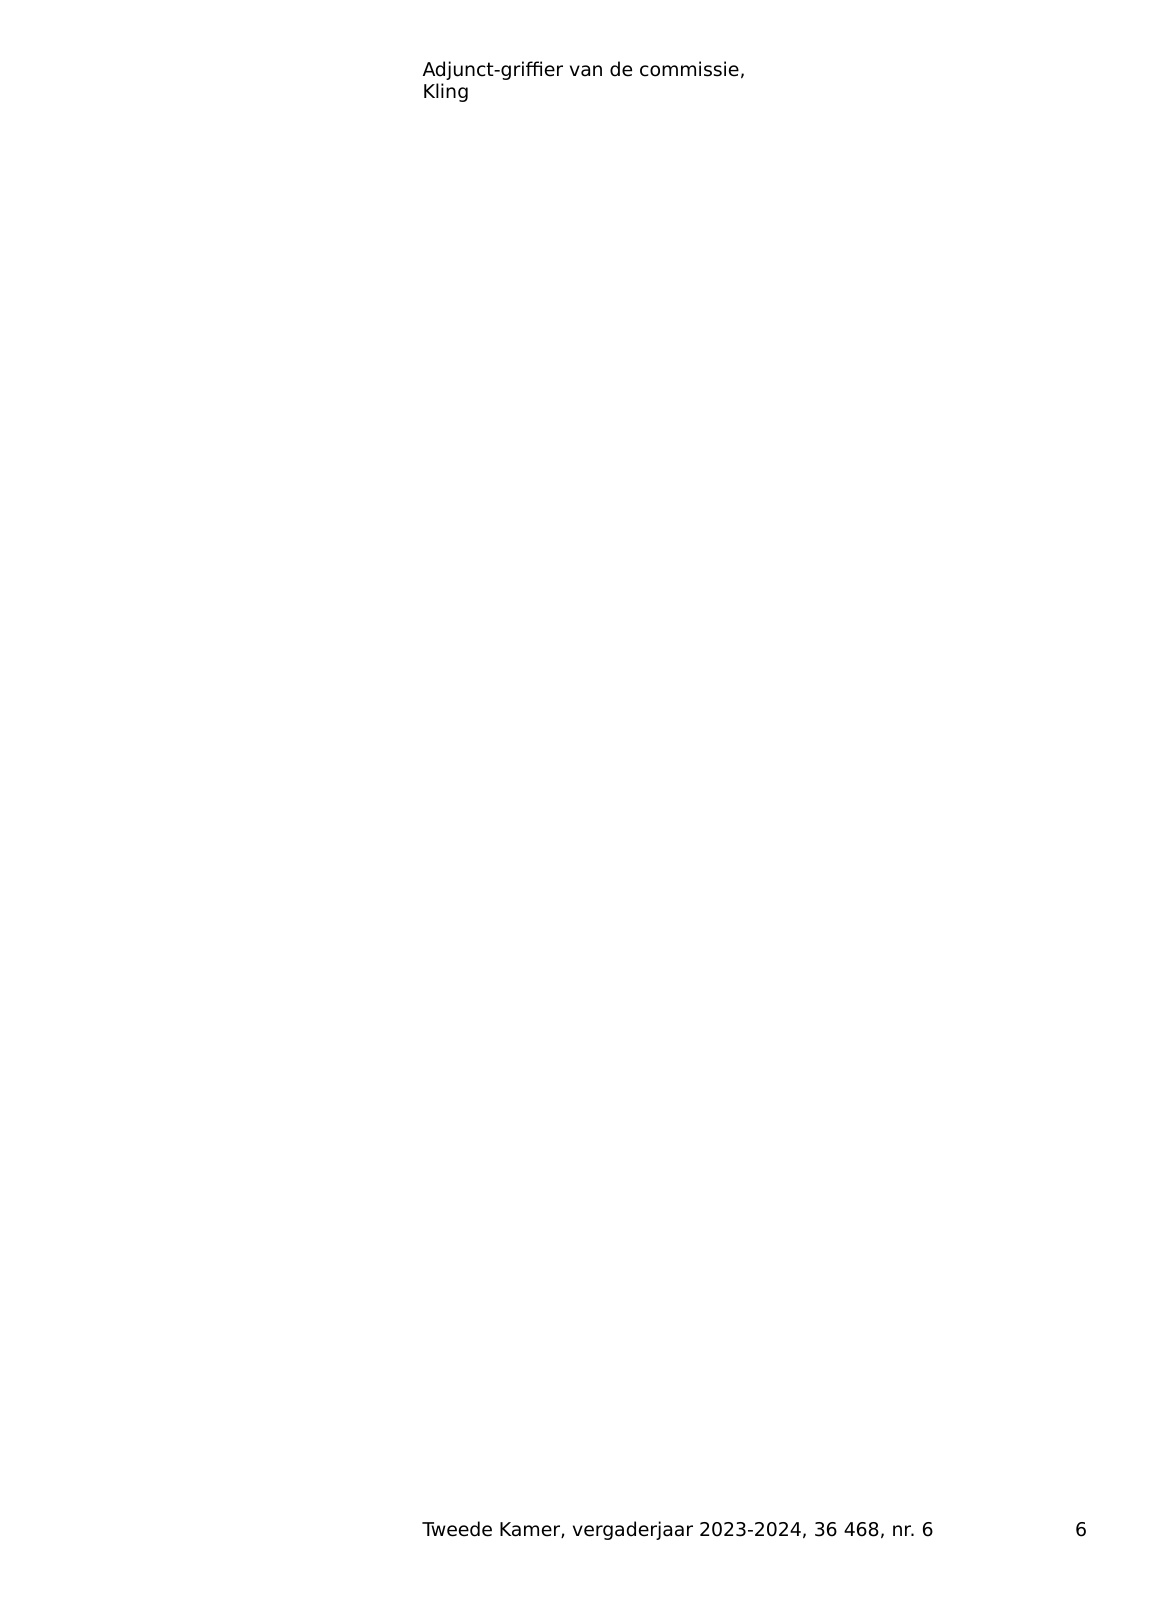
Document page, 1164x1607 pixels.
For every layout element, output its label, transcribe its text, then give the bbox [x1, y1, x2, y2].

text Adjunct-griffier van de commissie, Kling [422, 59, 1087, 103]
